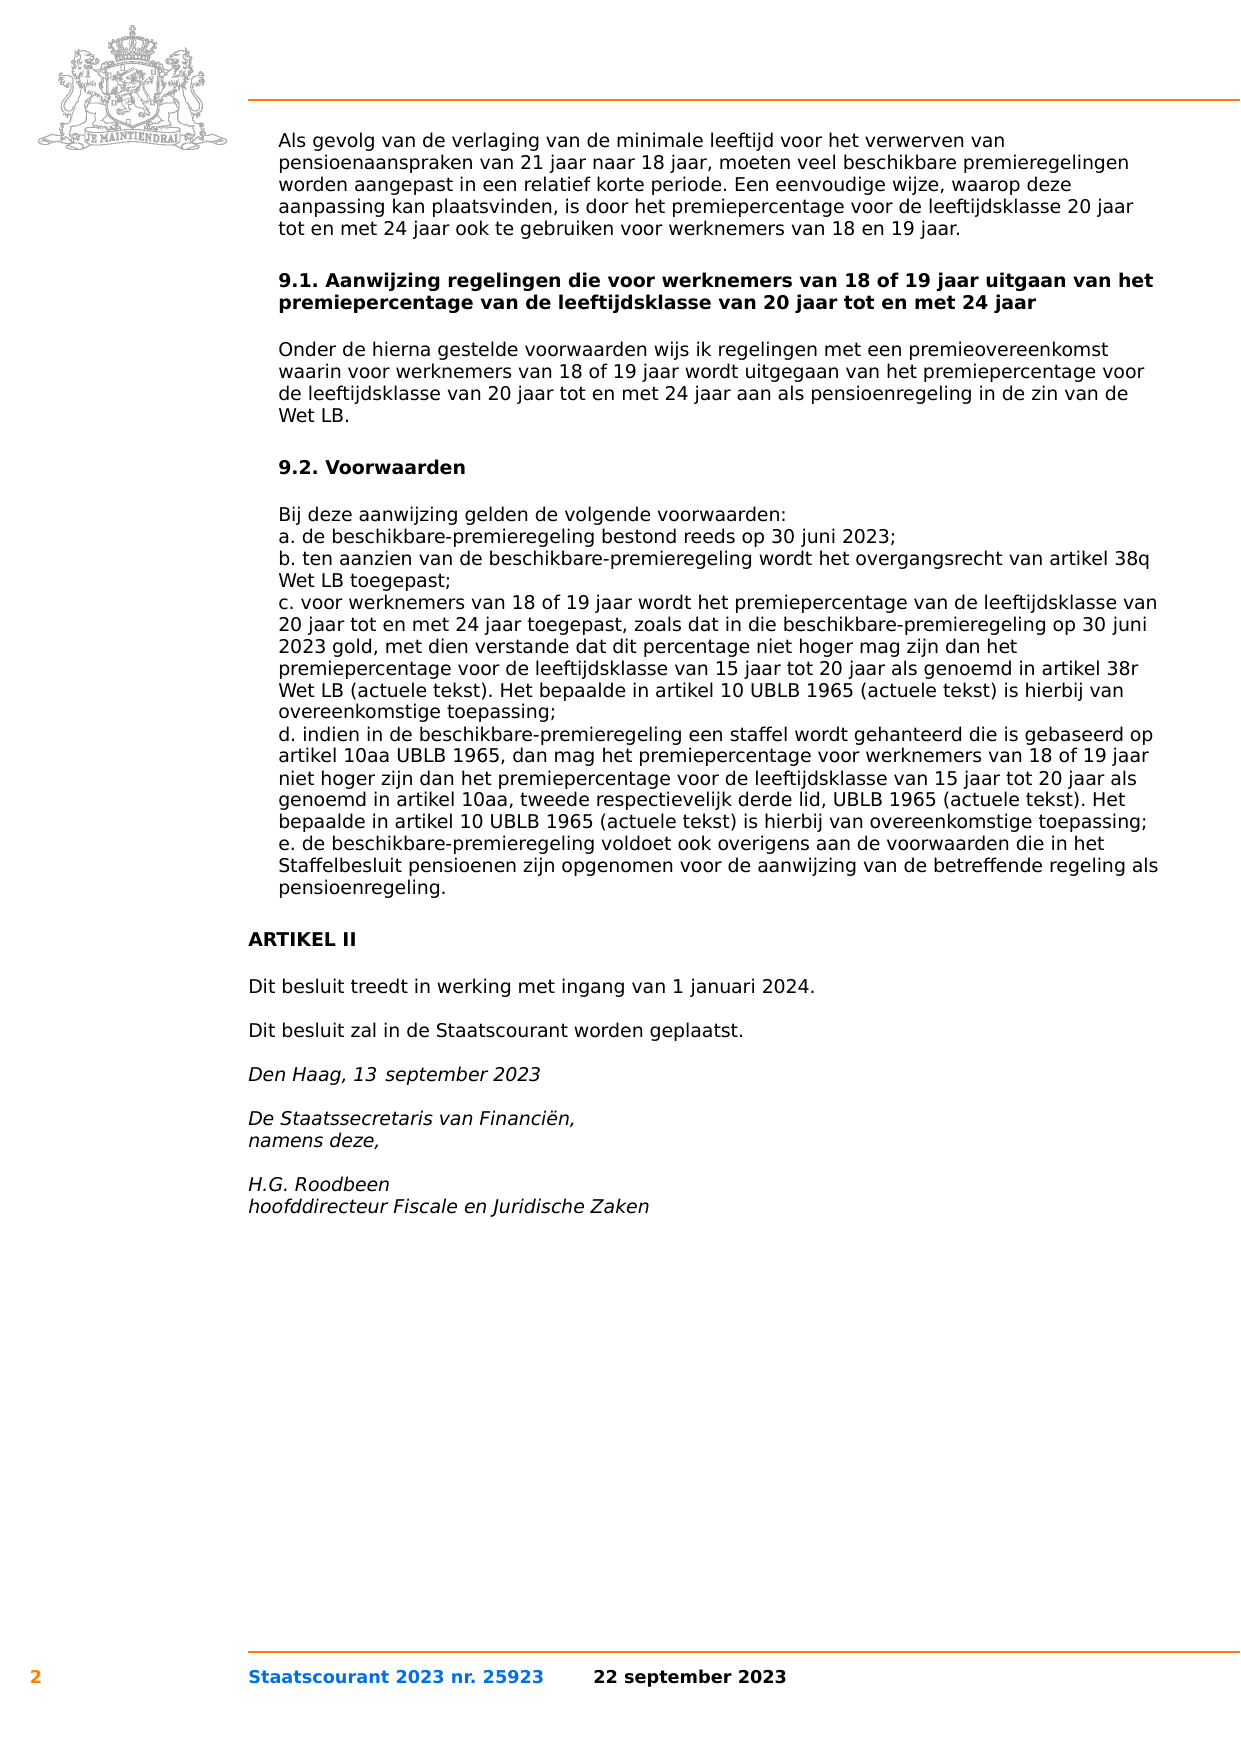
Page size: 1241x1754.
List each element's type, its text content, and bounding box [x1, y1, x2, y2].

text Dit besluit zal in de Staatscourant worden geplaatst. [248, 1020, 1163, 1042]
text Dit besluit treedt in werking met ingang van 1 januari 2024. [248, 976, 1163, 998]
text d. indien in de beschikbare-premieregeling een staffel wordt gehanteerd die is gebaseerd op artikel 10aa UBLB 1965, dan mag het premiepercentage voor werknemers van 18 of 19 jaar niet hoger zijn dan het premiepercentage voor de leeftijdsklasse van 15 jaar tot 20 jaar als genoemd in artikel 10aa, tweede respectievelijk derde lid, UBLB 1965 (actuele tekst). Het bepaalde in artikel 10 UBLB 1965 (actuele tekst) is hierbij van overeenkomstige toepassing; [278, 723, 1163, 833]
text De Staatssecretaris van Financiën, namens deze, H.G. Roodbeen hoofddirecteur Fiscale en Juridische Zaken [248, 1108, 1163, 1218]
text e. de beschikbare-premieregeling voldoet ook overigens aan de voorwaarden die in het Staffelbesluit pensioenen zijn opgenomen voor de aanwijzing van de betreffende regeling als pensioenregeling. [278, 833, 1163, 899]
text Bij deze aanwijzing gelden de volgende voorwaarden: [278, 504, 1163, 526]
text Onder de hierna gestelde voorwaarden wijs ik regelingen met een premieovereenkomst waarin voor werknemers van 18 of 19 jaar wordt uitgegaan van het premiepercentage voor de leeftijdsklasse van 20 jaar tot en met 24 jaar aan als pensioenregeling in de zin van de Wet LB. [278, 339, 1163, 427]
subtitle ARTIKEL II [248, 929, 1163, 951]
subtitle 9.1. Aanwijzing regelingen die voor werknemers van 18 of 19 jaar uitgaan van het premiepercentage van de leeftijdsklasse van 20 jaar tot en met 24 jaar [278, 270, 1163, 314]
text c. voor werknemers van 18 of 19 jaar wordt het premiepercentage van de leeftijdsklasse van 20 jaar tot en met 24 jaar toegepast, zoals dat in die beschikbare-premieregeling op 30 juni 2023 gold, met dien verstande dat dit percentage niet hoger mag zijn dan het premiepercentage voor de leeftijdsklasse van 15 jaar tot 20 jaar als genoemd in artikel 38r Wet LB (actuele tekst). Het bepaalde in artikel 10 UBLB 1965 (actuele tekst) is hierbij van overeenkomstige toepassing; [278, 592, 1163, 723]
text Als gevolg van de verlaging van de minimale leeftijd voor het verwerven van pensioenaanspraken van 21 jaar naar 18 jaar, moeten veel beschikbare premieregelingen worden aangepast in een relatief korte periode. Een eenvoudige wijze, waarop deze aanpassing kan plaatsvinden, is door het premiepercentage voor de leeftijdsklasse 20 jaar tot en met 24 jaar ook te gebruiken voor werknemers van 18 en 19 jaar. [278, 130, 1163, 240]
text Den Haag, 13 september 2023 [248, 1064, 1163, 1086]
subtitle 9.2. Voorwaarden [278, 457, 1163, 479]
text b. ten aanzien van de beschikbare-premieregeling wordt het overgangsrecht van artikel 38q Wet LB toegepast; [278, 548, 1163, 592]
text a. de beschikbare-premieregeling bestond reeds op 30 juni 2023; [278, 526, 1163, 548]
picture [38, 25, 227, 150]
